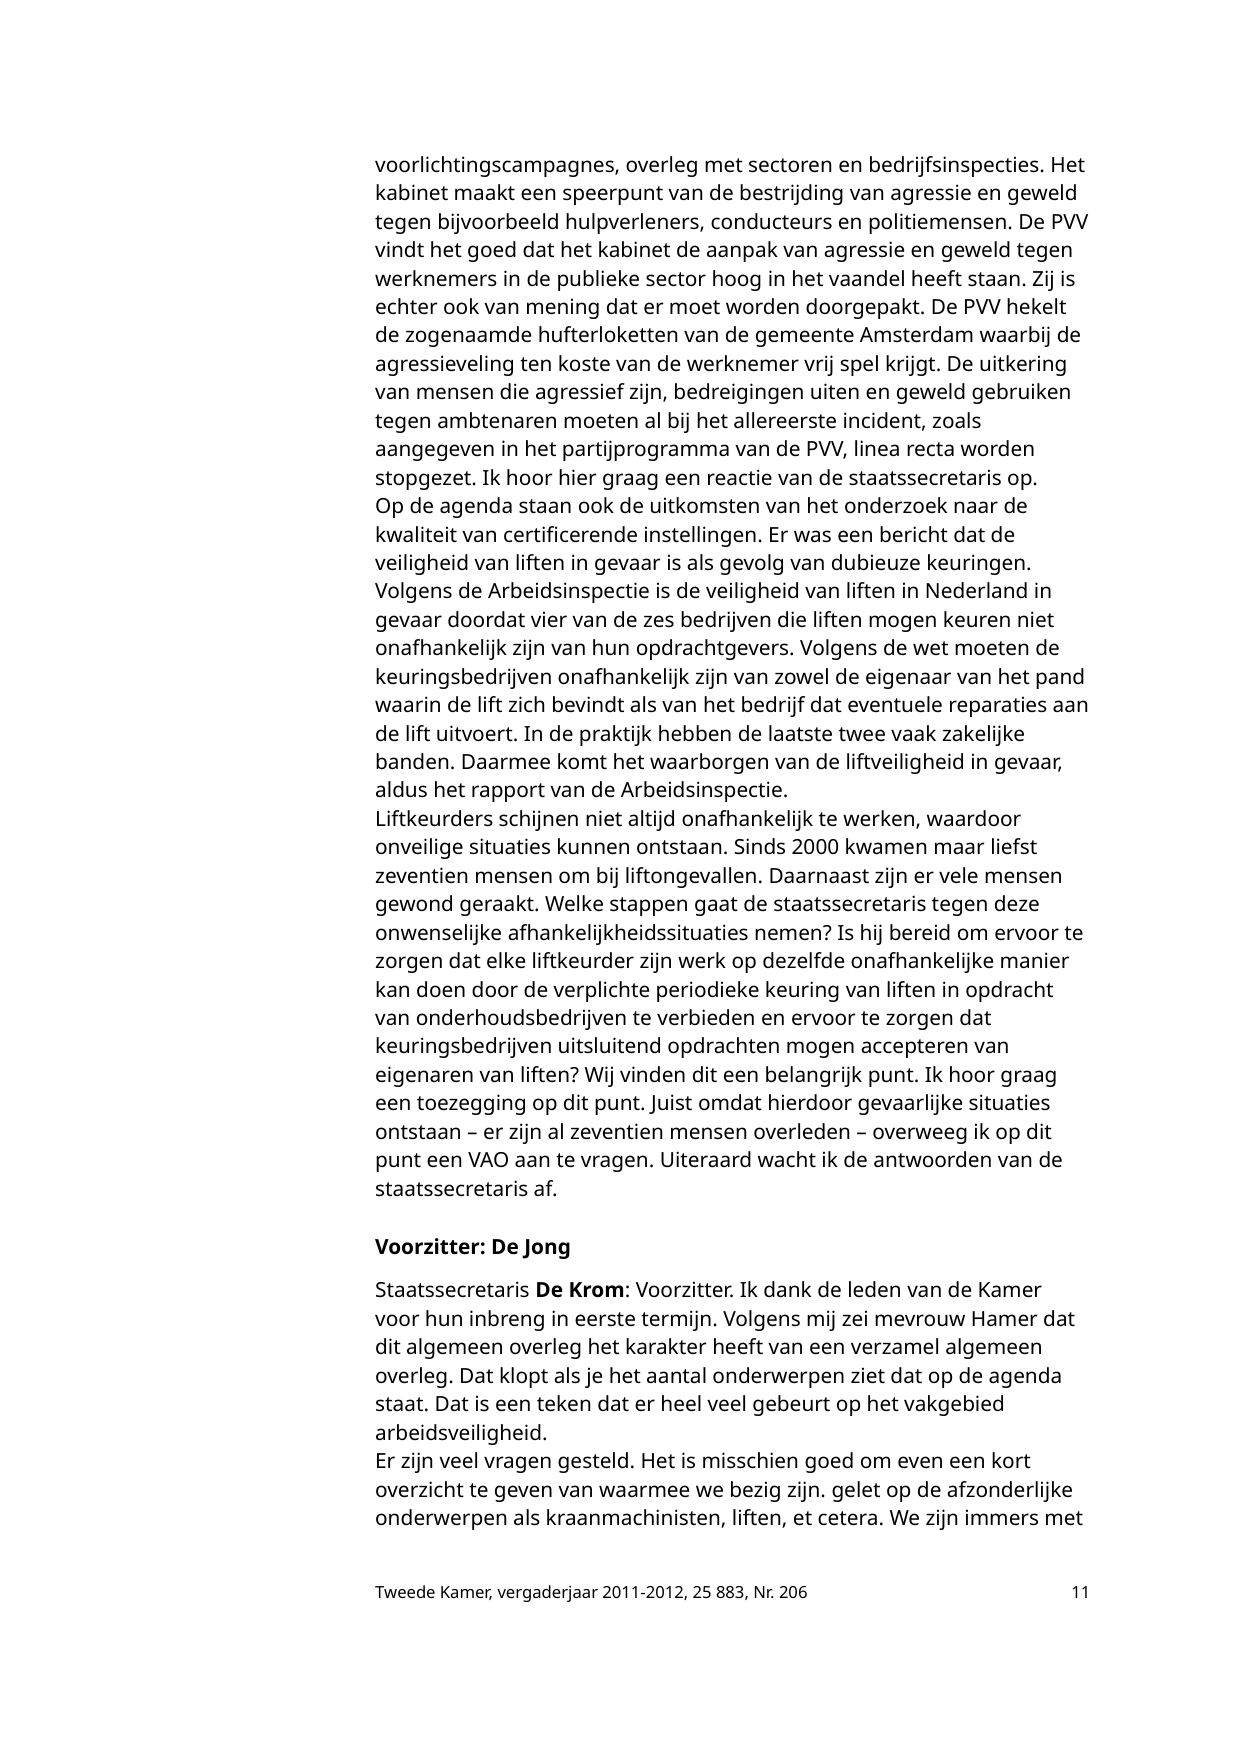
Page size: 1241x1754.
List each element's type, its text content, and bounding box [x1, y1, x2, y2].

text Liftkeurders schijnen niet altijd onafhankelijk te werken, waardoor onveilige situaties kunnen ontstaan. Sinds 2000 kwamen maar liefst zeventien mensen om bij liftongevallen. Daarnaast zijn er vele mensen gewond geraakt. Welke stappen gaat de staatssecretaris tegen deze onwenselijke afhankelijkheidssituaties nemen? Is hij bereid om ervoor te zorgen dat elke liftkeurder zijn werk op dezelfde onafhankelijke manier kan doen door de verplichte periodieke keuring van liften in opdracht van onderhoudsbedrijven te verbieden en ervoor te zorgen dat keuringsbedrijven uitsluitend opdrachten mogen accepteren van eigenaren van liften? Wij vinden dit een belangrijk punt. Ik hoor graag een toezegging op dit punt. Juist omdat hierdoor gevaarlijke situaties ontstaan – er zijn al zeventien mensen overleden – overweeg ik op dit punt een VAO aan te vragen. Uiteraard wacht ik de antwoorden van de staatssecretaris af. [375, 804, 1090, 1202]
text Op de agenda staan ook de uitkomsten van het onderzoek naar de kwaliteit van certificerende instellingen. Er was een bericht dat de veiligheid van liften in gevaar is als gevolg van dubieuze keuringen. Volgens de Arbeidsinspectie is de veiligheid van liften in Nederland in gevaar doordat vier van de zes bedrijven die liften mogen keuren niet onafhankelijk zijn van hun opdrachtgevers. Volgens de wet moeten de keuringsbedrijven onafhankelijk zijn van zowel de eigenaar van het pand waarin de lift zich bevindt als van het bedrijf dat eventuele reparaties aan de lift uitvoert. In de praktijk hebben de laatste twee vaak zakelijke banden. Daarmee komt het waarborgen van de liftveiligheid in gevaar, aldus het rapport van de Arbeidsinspectie. [375, 491, 1090, 804]
text Staatssecretaris De Krom: Voorzitter. Ik dank de leden van de Kamer voor hun inbreng in eerste termijn. Volgens mij zei mevrouw Hamer dat dit algemeen overleg het karakter heeft van een verzamel algemeen overleg. Dat klopt als je het aantal onderwerpen ziet dat op de agenda staat. Dat is een teken dat er heel veel gebeurt op het vakgebied arbeidsveiligheid. [375, 1276, 1090, 1446]
text Er zijn veel vragen gesteld. Het is misschien goed om even een kort overzicht te geven van waarmee we bezig zijn. gelet op de afzonderlijke onderwerpen als kraanmachinisten, liften, et cetera. We zijn immers met [375, 1446, 1090, 1532]
text Voorzitter: De Jong [375, 1232, 1090, 1261]
text voorlichtingscampagnes, overleg met sectoren en bedrijfsinspecties. Het kabinet maakt een speerpunt van de bestrijding van agressie en geweld tegen bijvoorbeeld hulpverleners, conducteurs en politiemensen. De PVV vindt het goed dat het kabinet de aanpak van agressie en geweld tegen werknemers in de publieke sector hoog in het vaandel heeft staan. Zij is echter ook van mening dat er moet worden doorgepakt. De PVV hekelt de zogenaamde hufterloketten van de gemeente Amsterdam waarbij de agressieveling ten koste van de werknemer vrij spel krijgt. De uitkering van mensen die agressief zijn, bedreigingen uiten en geweld gebruiken tegen ambtenaren moeten al bij het allereerste incident, zoals aangegeven in het partijprogramma van de PVV, linea recta worden stopgezet. Ik hoor hier graag een reactie van de staatssecretaris op. [375, 150, 1090, 491]
